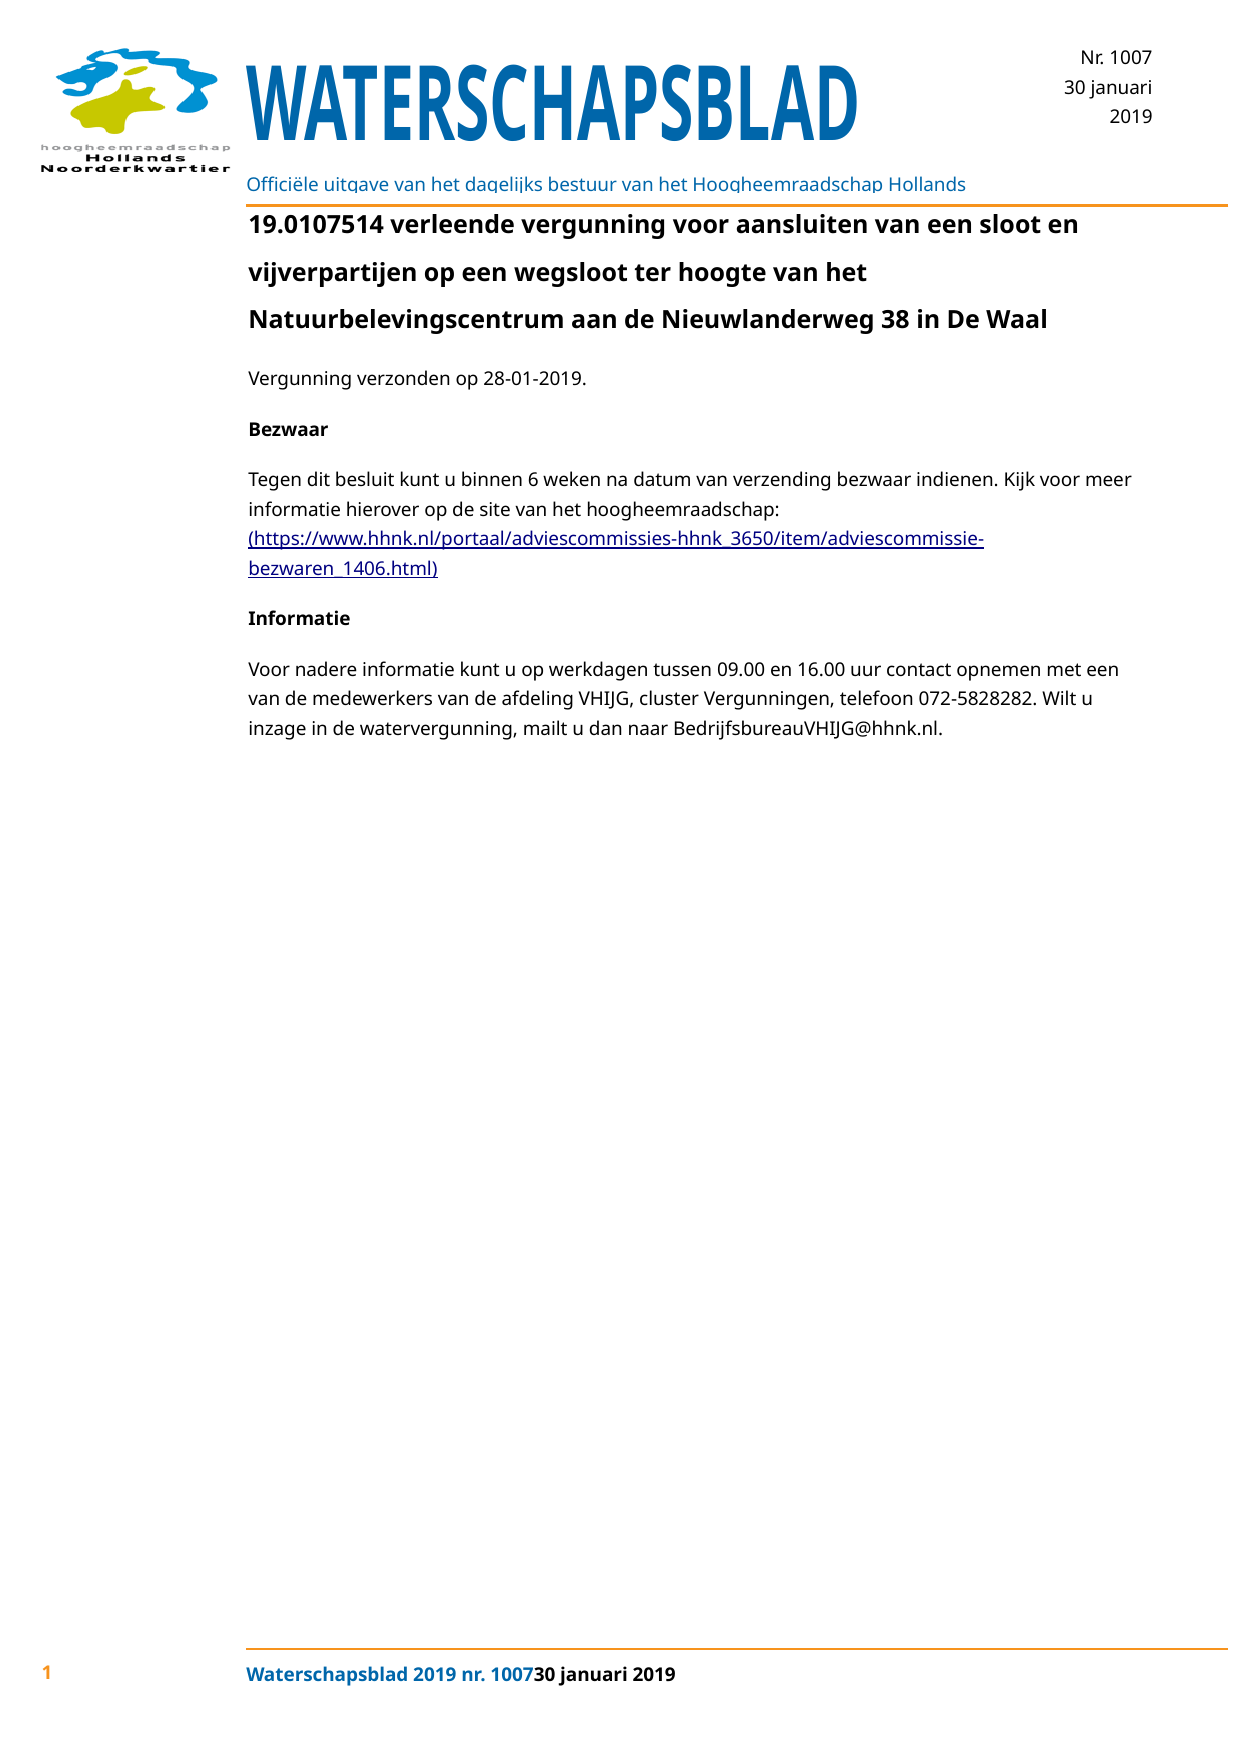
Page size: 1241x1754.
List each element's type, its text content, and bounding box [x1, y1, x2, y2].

text Vergunning verzonden op 28-01-2019. [248, 366, 1152, 391]
text Voor nadere informatie kunt u op werkdagen tussen 09.00 en 16.00 uur contact opnemen met een van de medewerkers van de afdeling VHIJG, cluster Vergunningen, telefoon 072-5828282. Wilt u inzage in de watervergunning, mailt u dan naar BedrijfsbureauVHIJG@hhnk.nl. [248, 656, 1152, 741]
text Bezwaar [248, 416, 1152, 442]
picture [41, 47, 231, 172]
text Tegen dit besluit kunt u binnen 6 weken na datum van verzending bezwaar indienen. Kijk voor meer informatie hierover op de site van het hoogheemraadschap: (https://www.hhnk.nl/portaal/adviescommissies-hhnk_3650/item/adviescommissie-bezwaren_1406.html) [248, 466, 1152, 581]
text Informatie [248, 606, 1152, 631]
text 19.0107514 verleende vergunning voor aansluiten van een sloot en vijverpartijen op een wegsloot ter hoogte van het Natuurbelevingscentrum aan de Nieuwlanderweg 38 in De Waal [248, 207, 1152, 336]
